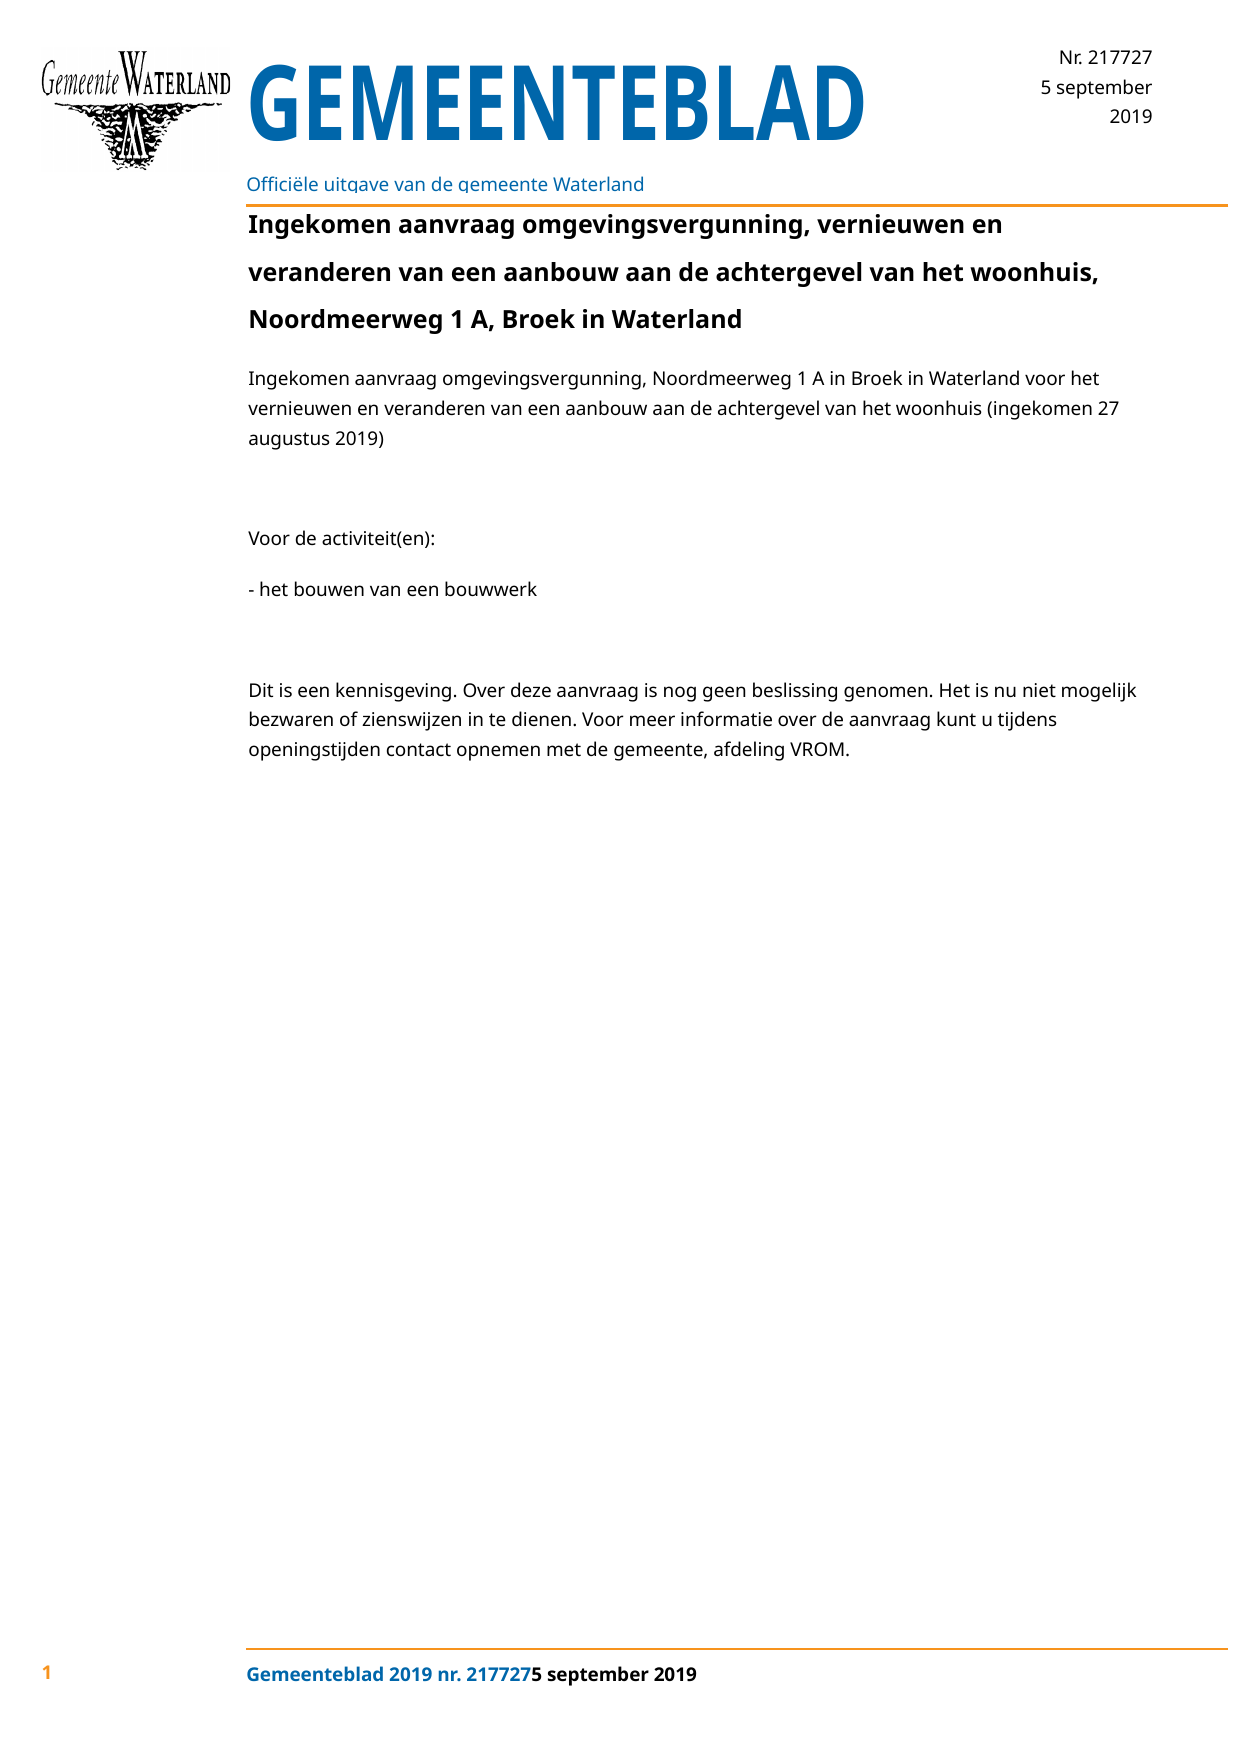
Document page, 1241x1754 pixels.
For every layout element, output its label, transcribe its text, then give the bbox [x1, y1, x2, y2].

text - het bouwen van een bouwwerk [248, 576, 1152, 602]
text Dit is een kennisgeving. Over deze aanvraag is nog geen beslissing genomen. Het is nu niet mogelijk bezwaren of zienswijzen in te dienen. Voor meer informatie over de aanvraag kunt u tijdens openingstijden contact opnemen met de gemeente, afdeling VROM. [248, 677, 1152, 762]
text Voor de activiteit(en): [248, 526, 1152, 551]
picture [41, 47, 231, 172]
text Ingekomen aanvraag omgevingsvergunning, vernieuwen en veranderen van een aanbouw aan de achtergevel van het woonhuis, Noordmeerweg 1 A, Broek in Waterland [248, 207, 1152, 336]
text Ingekomen aanvraag omgevingsvergunning, Noordmeerweg 1 A in Broek in Waterland voor het vernieuwen en veranderen van een aanbouw aan de achtergevel van het woonhuis (ingekomen 27 augustus 2019) [248, 366, 1152, 450]
